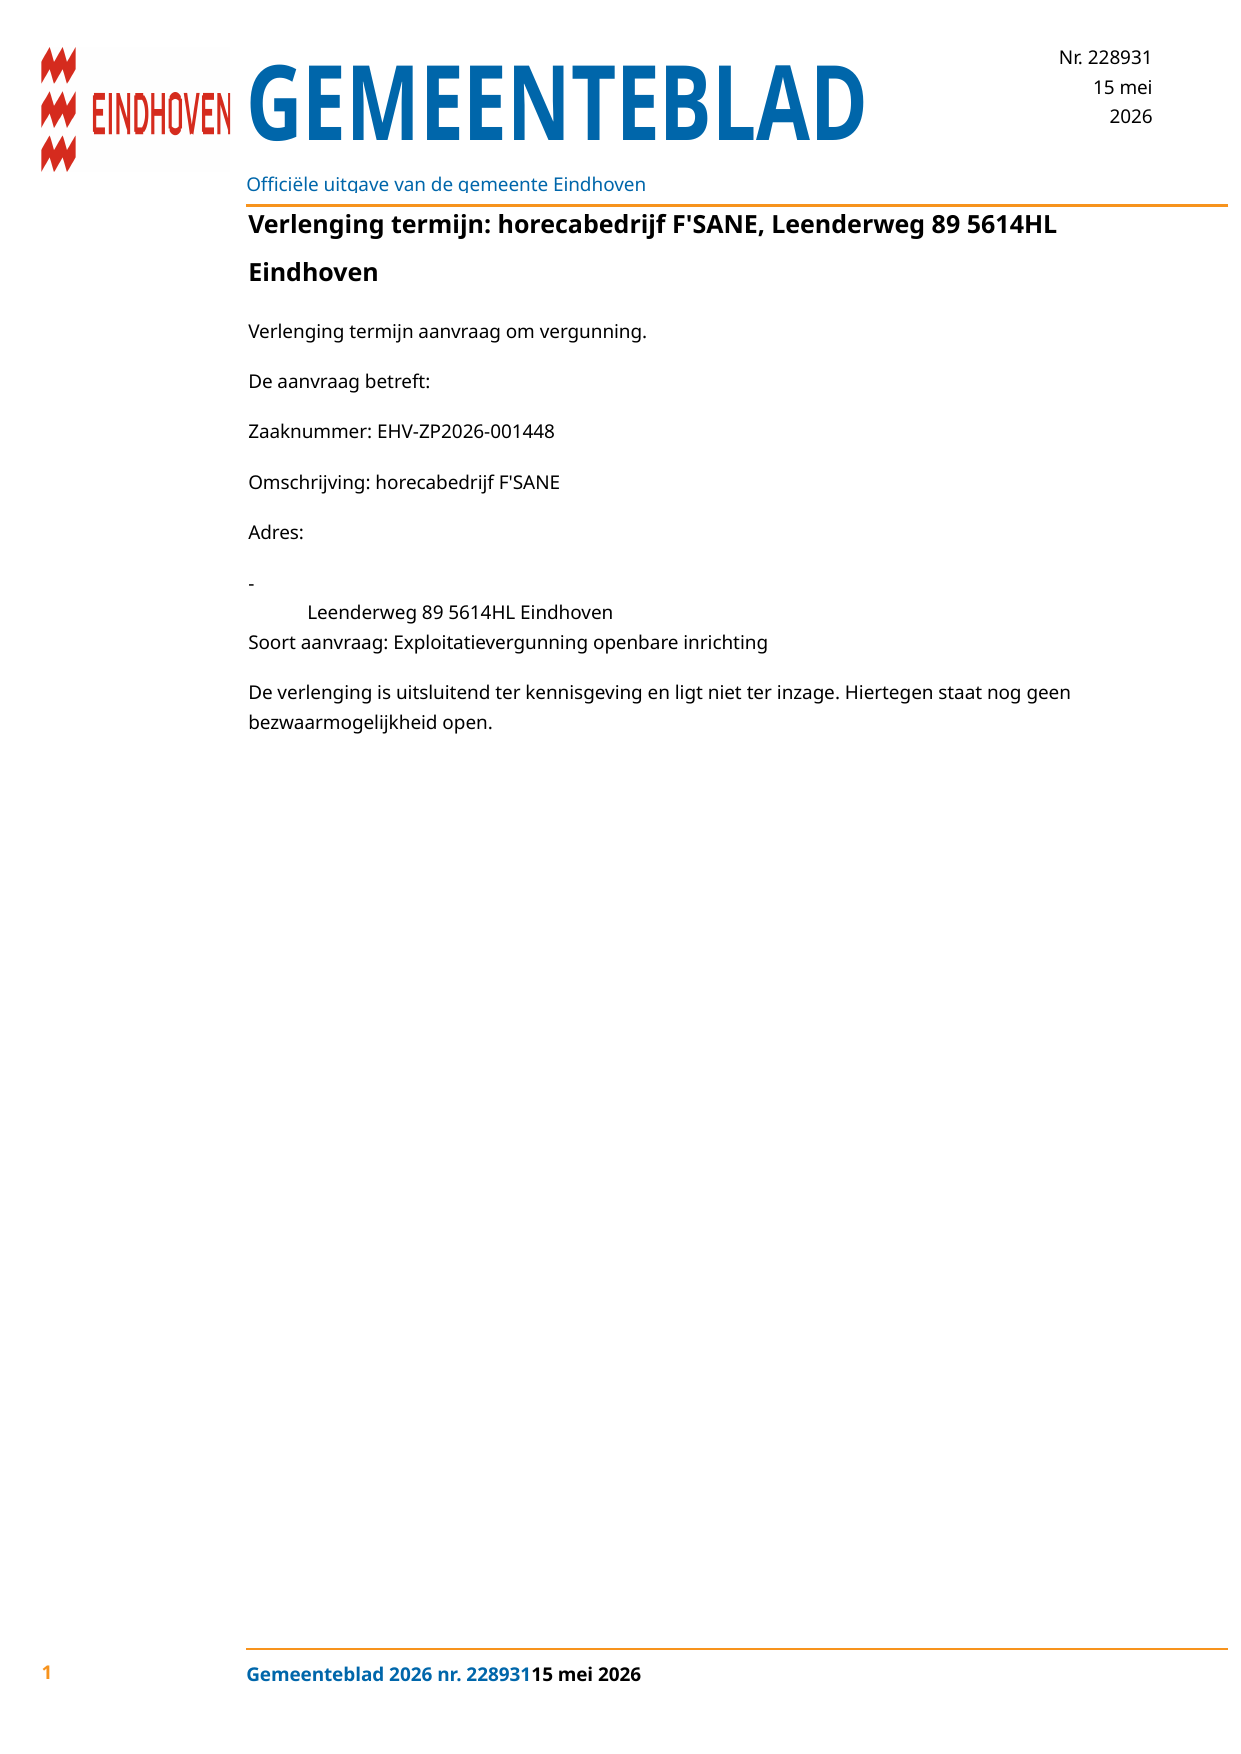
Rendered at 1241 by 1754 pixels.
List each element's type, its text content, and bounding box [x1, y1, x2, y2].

text Verlenging termijn: horecabedrijf F'SANE, Leenderweg 89 5614HL Eindhoven [248, 207, 1152, 288]
text Adres: [248, 519, 1152, 545]
text Omschrijving: horecabedrijf F'SANE [248, 469, 1152, 495]
text De verlenging is uitsluitend ter kennisgeving en ligt niet ter inzage. Hiertegen staat nog geen bezwaarmogelijkheid open. [248, 679, 1152, 735]
text Zaaknummer: EHV-ZP2026-001448 [248, 419, 1152, 444]
text Verlenging termijn aanvraag om vergunning. [248, 318, 1152, 344]
list Leenderweg 89 5614HL Eindhoven [248, 599, 1152, 625]
text De aanvraag betreft: [248, 368, 1152, 394]
text Soort aanvraag: Exploitatievergunning openbare inrichting [248, 629, 1152, 655]
picture [41, 47, 231, 172]
